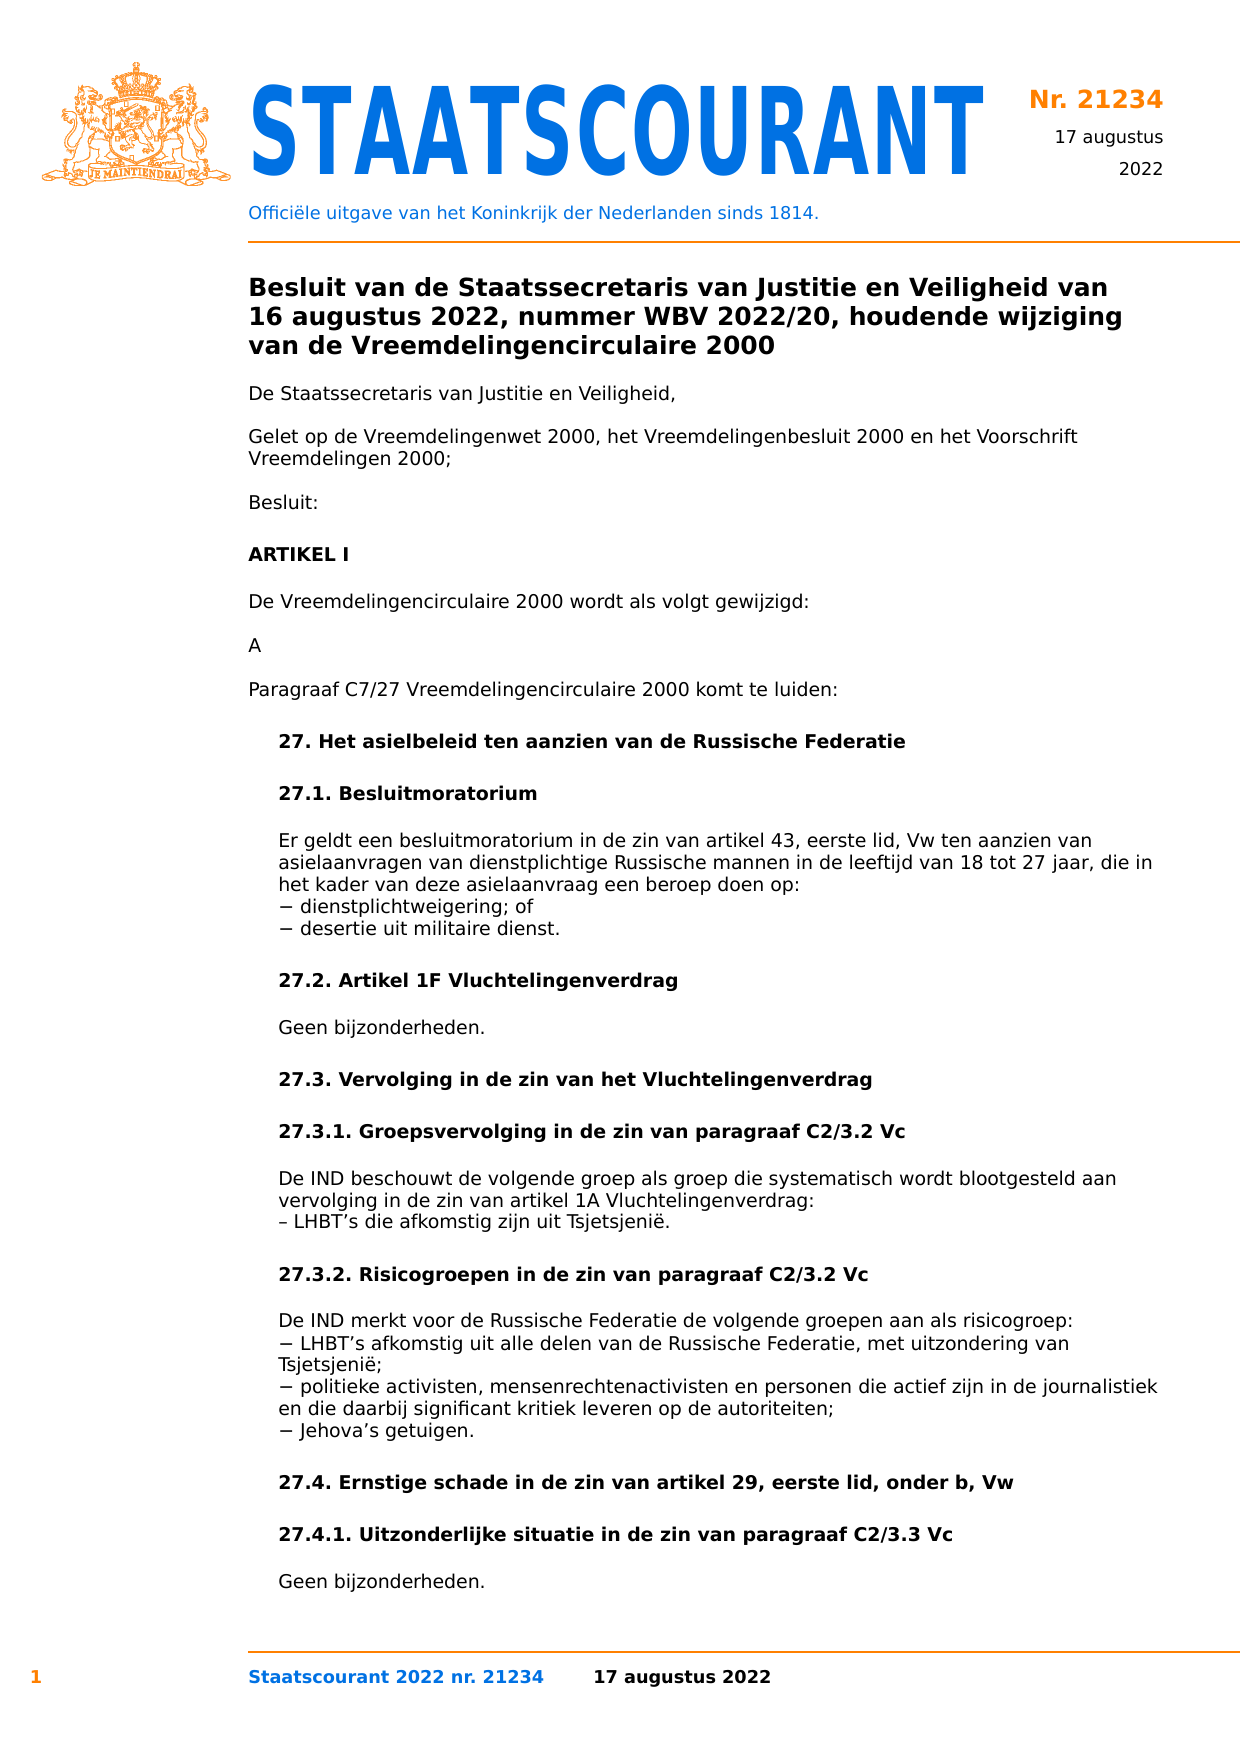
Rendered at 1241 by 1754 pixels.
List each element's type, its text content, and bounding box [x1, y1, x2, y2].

table_cell 17 augustus [998, 121, 1240, 153]
table_cell 2022 [998, 153, 1240, 203]
subtitle 27. Het asielbeleid ten aanzien van de Russische Federatie [278, 731, 1163, 753]
subtitle 27.4. Ernstige schade in de zin van artikel 29, eerste lid, onder b, Vw [278, 1472, 1163, 1494]
subtitle 27.3.1. Groepsvervolging in de zin van paragraaf C2/3.2 Vc [278, 1121, 1163, 1142]
text De IND beschouwt de volgende groep als groep die systematisch wordt blootgesteld aan vervolging in de zin van artikel 1A Vluchtelingenverdrag: [278, 1167, 1163, 1211]
text De Staatssecretaris van Justitie en Veiligheid, [248, 382, 1163, 404]
table_header STAATSCOURANT [248, 62, 998, 203]
text Paragraaf C7/27 Vreemdelingencirculaire 2000 komt te luiden: [248, 679, 1163, 701]
subtitle 27.1. Besluitmoratorium [278, 783, 1163, 805]
subtitle ARTIKEL I [248, 544, 1163, 566]
text − politieke activisten, mensenrechtenactivisten en personen die actief zijn in de journalistiek en die daarbij significant kritiek leveren op de autoriteiten; [278, 1376, 1163, 1420]
text Gelet op de Vreemdelingenwet 2000, het Vreemdelingenbesluit 2000 en het Voorschrift Vreemdelingen 2000; [248, 426, 1163, 470]
text Besluit: [248, 492, 1163, 514]
subtitle 27.3.2. Risicogroepen in de zin van paragraaf C2/3.2 Vc [278, 1263, 1163, 1285]
table_header [25, 62, 248, 241]
subtitle 27.4.1. Uitzonderlijke situatie in de zin van paragraaf C2/3.3 Vc [278, 1524, 1163, 1546]
text De Vreemdelingencirculaire 2000 wordt als volgt gewijzigd: [248, 591, 1163, 613]
text Geen bijzonderheden. [278, 1571, 1163, 1593]
subtitle 27.2. Artikel 1F Vluchtelingenverdrag [278, 969, 1163, 992]
text – LHBT’s die afkomstig zijn uit Tsjetsjenië. [278, 1211, 1163, 1233]
text − desertie uit militaire dienst. [278, 918, 1163, 939]
subtitle 27.3. Vervolging in de zin van het Vluchtelingenverdrag [278, 1068, 1163, 1091]
text De IND merkt voor de Russische Federatie de volgende groepen aan als risicogroep: [278, 1310, 1163, 1332]
table_cell Officiële uitgave van het Koninkrijk der Nederlanden sinds 1814. [248, 203, 1240, 241]
table_header Nr. 21234 [998, 62, 1240, 121]
picture [41, 62, 231, 186]
subtitle Besluit van de Staatssecretaris van Justitie en Veiligheid van 16 augustus 2022, nummer WBV 2022/20, houdende wijziging van de Vreemdelingencirculaire 2000 [248, 273, 1163, 361]
text A [248, 635, 1163, 657]
text − Jehova’s getuigen. [278, 1420, 1163, 1442]
text − dienstplichtweigering; of [278, 896, 1163, 918]
text Geen bijzonderheden. [278, 1017, 1163, 1038]
text Er geldt een besluitmoratorium in de zin van artikel 43, eerste lid, Vw ten aanzien van asielaanvragen van dienstplichtige Russische mannen in de leeftijd van 18 tot 27 jaar, die in het kader van deze asielaanvraag een beroep doen op: [278, 830, 1163, 896]
text − LHBT’s afkomstig uit alle delen van de Russische Federatie, met uitzondering van Tsjetsjenië; [278, 1332, 1163, 1376]
